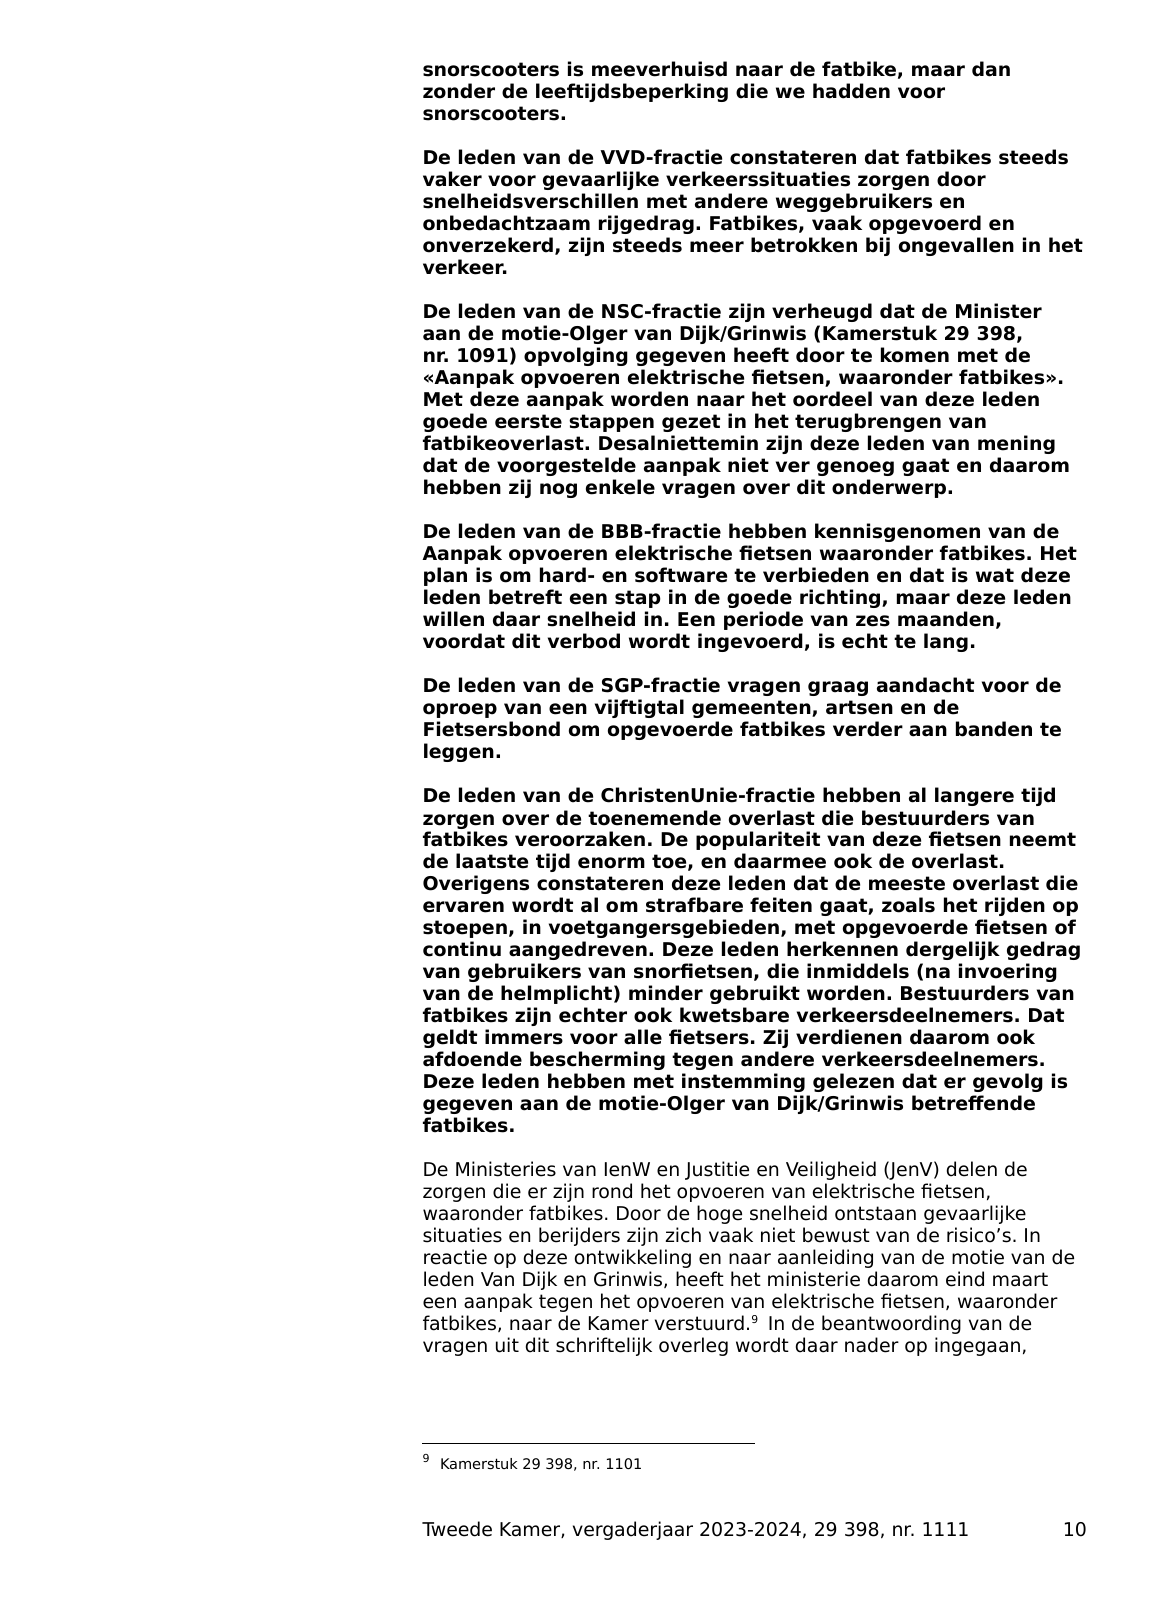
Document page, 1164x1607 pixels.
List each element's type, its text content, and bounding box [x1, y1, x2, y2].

text De leden van de NSC-fractie zijn verheugd dat de Minister aan de motie-Olger van Dijk/Grinwis (Kamerstuk 29 398, nr. 1091) opvolging gegeven heeft door te komen met de «Aanpak opvoeren elektrische fietsen, waaronder fatbikes». Met deze aanpak worden naar het oordeel van deze leden goede eerste stappen gezet in het terugbrengen van fatbikeoverlast. Desalniettemin zijn deze leden van mening dat de voorgestelde aanpak niet ver genoeg gaat en daarom hebben zij nog enkele vragen over dit onderwerp. [422, 301, 1087, 499]
text snorscooters is meeverhuisd naar de fatbike, maar dan zonder de leeftijdsbeperking die we hadden voor snorscooters. [422, 59, 1087, 125]
text De leden van de ChristenUnie-fractie hebben al langere tijd zorgen over de toenemende overlast die bestuurders van fatbikes veroorzaken. De populariteit van deze fietsen neemt de laatste tijd enorm toe, en daarmee ook de overlast. Overigens constateren deze leden dat de meeste overlast die ervaren wordt al om strafbare feiten gaat, zoals het rijden op stoepen, in voetgangersgebieden, met opgevoerde fietsen of continu aangedreven. Deze leden herkennen dergelijk gedrag van gebruikers van snorfietsen, die inmiddels (na invoering van de helmplicht) minder gebruikt worden. Bestuurders van fatbikes zijn echter ook kwetsbare verkeersdeelnemers. Dat geldt immers voor alle fietsers. Zij verdienen daarom ook afdoende bescherming tegen andere verkeersdeelnemers. Deze leden hebben met instemming gelezen dat er gevolg is gegeven aan de motie-Olger van Dijk/Grinwis betreffende fatbikes. [422, 785, 1087, 1137]
text De leden van de SGP-fractie vragen graag aandacht voor de oproep van een vijftigtal gemeenten, artsen en de Fietsersbond om opgevoerde fatbikes verder aan banden te leggen. [422, 675, 1087, 763]
text Kamerstuk 29 398, nr. 1101 [422, 1452, 1087, 1474]
text De Ministeries van IenW en Justitie en Veiligheid (JenV) delen de zorgen die er zijn rond het opvoeren van elektrische fietsen, waaronder fatbikes. Door de hoge snelheid ontstaan gevaarlijke situaties en berijders zijn zich vaak niet bewust van de risico’s. In reactie op deze ontwikkeling en naar aanleiding van de motie van de leden Van Dijk en Grinwis, heeft het ministerie daarom eind maart een aanpak tegen het opvoeren van elektrische fietsen, waaronder fatbikes, naar de Kamer verstuurd. In de beantwoording van de vragen uit dit schriftelijk overleg wordt daar nader op ingegaan, [422, 1159, 1087, 1357]
text De leden van de VVD-fractie constateren dat fatbikes steeds vaker voor gevaarlijke verkeerssituaties zorgen door snelheidsverschillen met andere weggebruikers en onbedachtzaam rijgedrag. Fatbikes, vaak opgevoerd en onverzekerd, zijn steeds meer betrokken bij ongevallen in het verkeer. [422, 147, 1087, 279]
text De leden van de BBB-fractie hebben kennisgenomen van de Aanpak opvoeren elektrische fietsen waaronder fatbikes. Het plan is om hard- en software te verbieden en dat is wat deze leden betreft een stap in de goede richting, maar deze leden willen daar snelheid in. Een periode van zes maanden, voordat dit verbod wordt ingevoerd, is echt te lang. [422, 521, 1087, 653]
